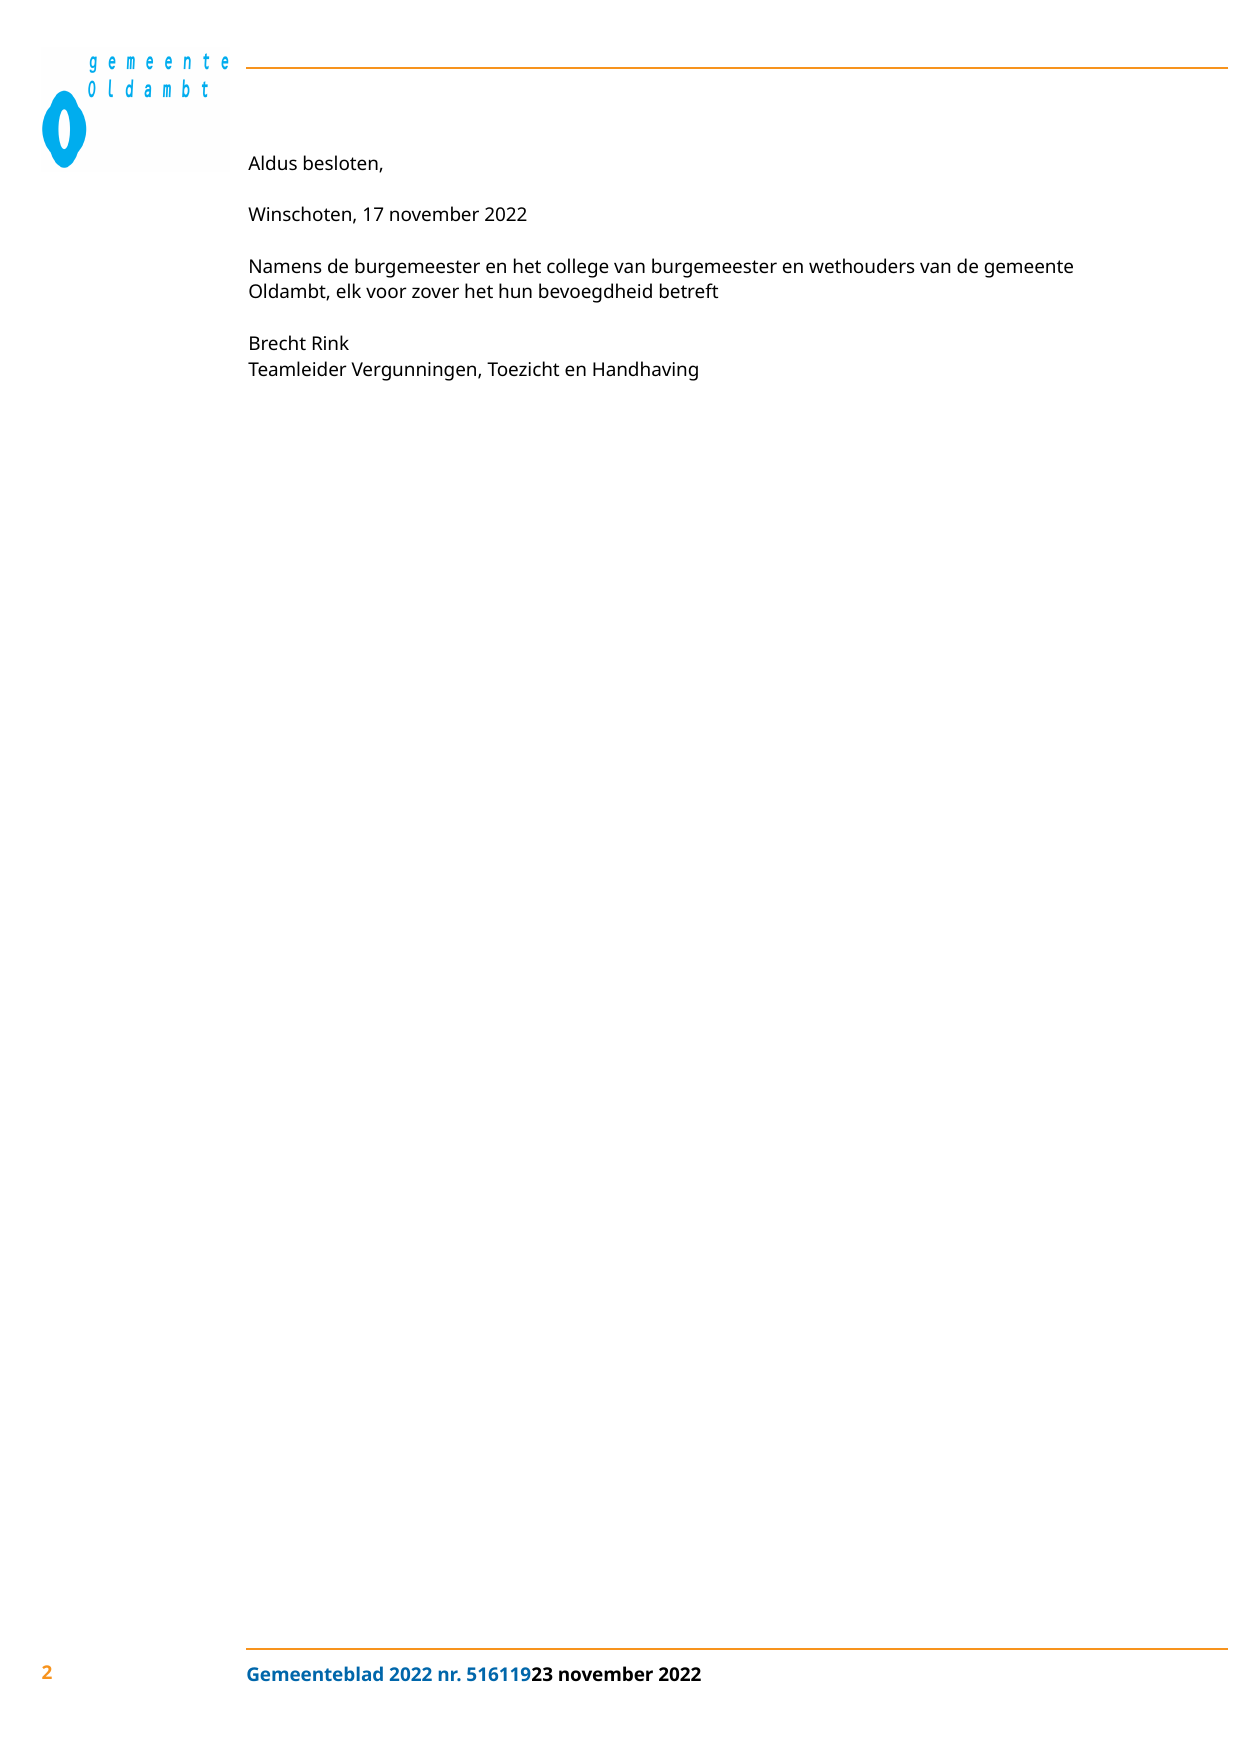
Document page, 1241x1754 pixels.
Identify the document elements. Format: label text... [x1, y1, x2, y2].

text Aldus besloten, [248, 150, 1152, 176]
text Namens de burgemeester en het college van burgemeester en wethouders van de gemeente Oldambt, elk voor zover het hun bevoegdheid betreft [248, 253, 1152, 304]
text Winschoten, 17 november 2022 [248, 202, 1152, 227]
picture [41, 47, 231, 172]
text Brecht Rink [248, 330, 1152, 356]
text Teamleider Vergunningen, Toezicht en Handhaving [248, 356, 1152, 382]
